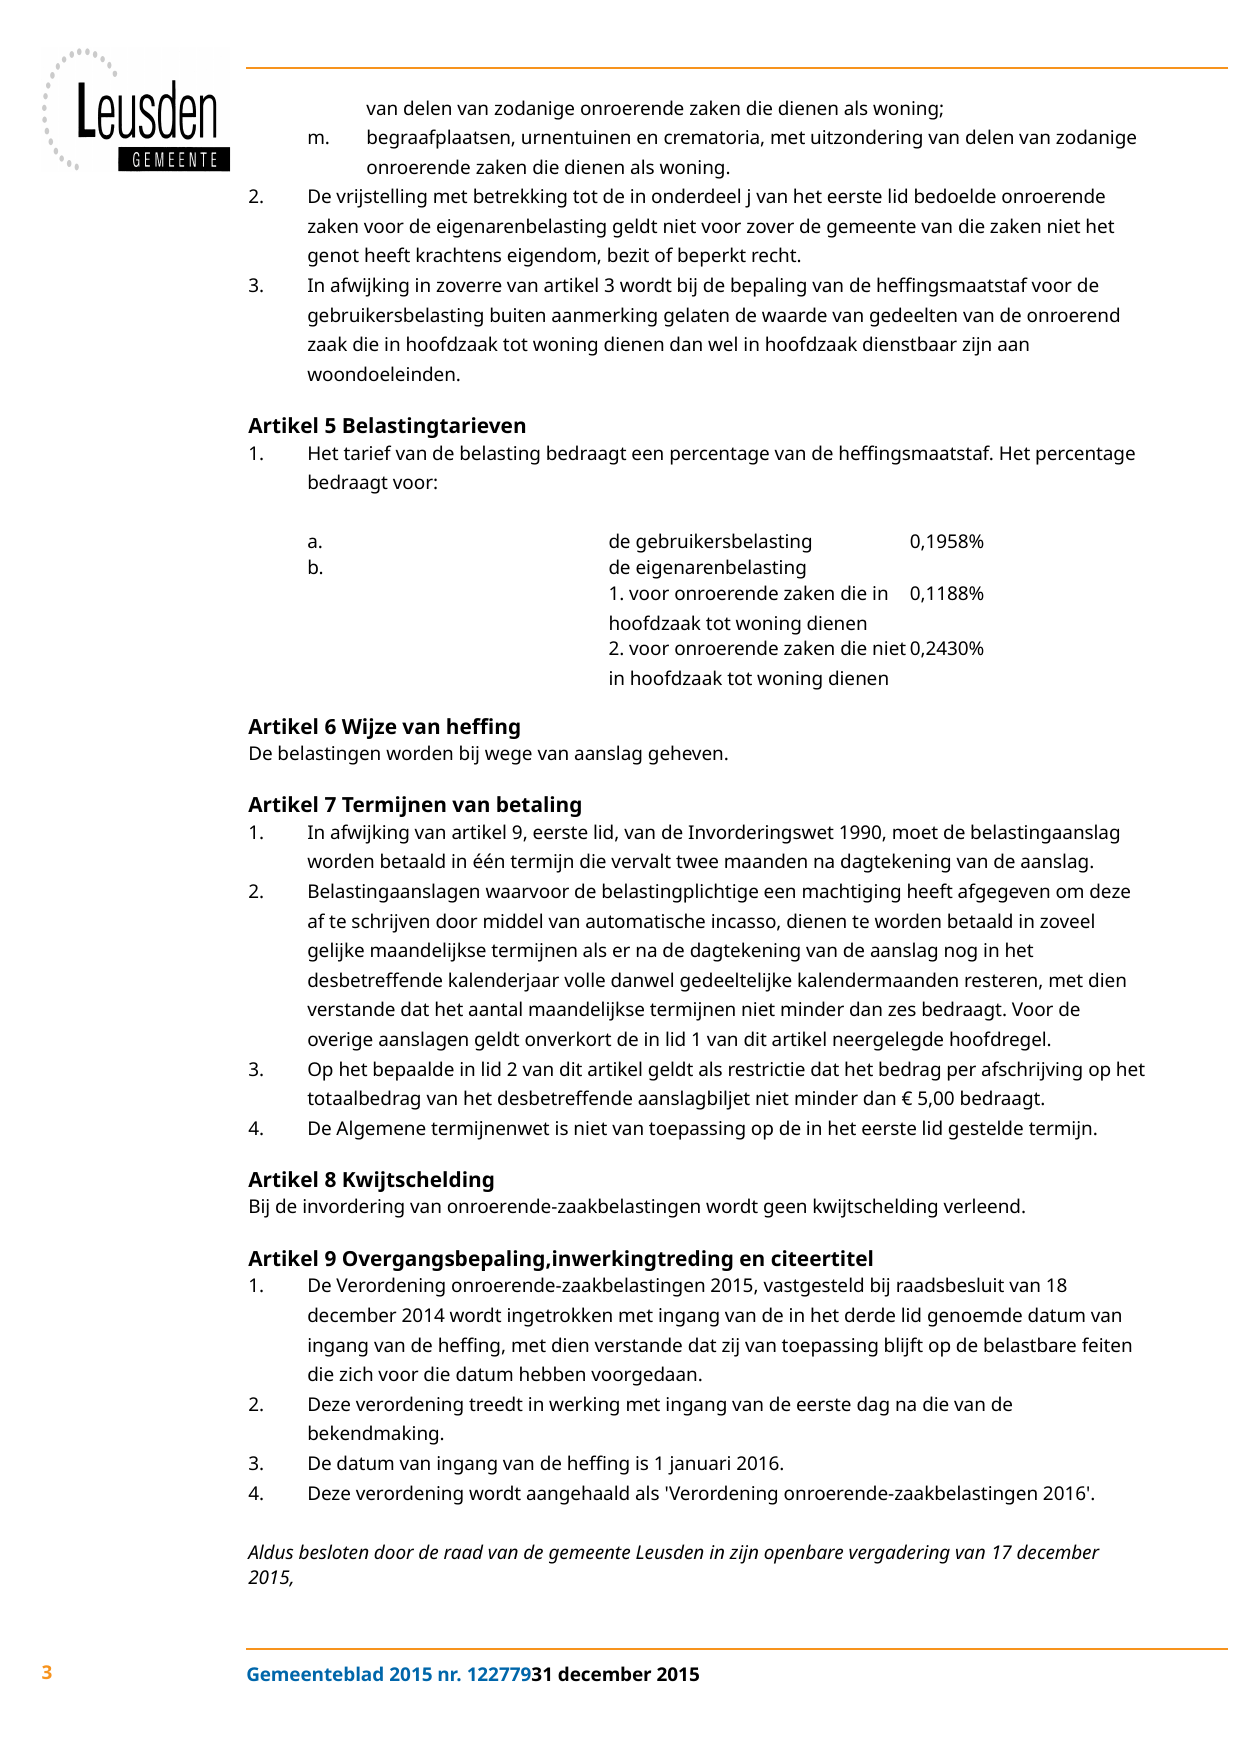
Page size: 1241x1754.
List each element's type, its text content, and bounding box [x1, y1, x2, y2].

table_cell [307, 580, 608, 636]
picture [41, 47, 231, 172]
list Belastingaanslagen waarvoor de belastingplichtige een machtiging heeft afgegeven om deze af te schrijven door middel van automatische incasso, dienen te worden betaald in zoveel gelijke maandelijkse termijnen als er na de dagtekening van de aanslag nog in het desbetreffende kalenderjaar volle danwel gedeeltelijke kalendermaanden resteren, met dien verstande dat het aantal maandelijkse termijnen niet minder dan zes bedraagt. Voor de overige aanslagen geldt onverkort de in lid 1 van dit artikel neergelegde hoofdregel. [248, 878, 1152, 1052]
table_cell b. [307, 555, 608, 580]
table_cell [910, 555, 1211, 580]
list In afwijking van artikel 9, eerste lid, van de Invorderingswet 1990, moet de belastingaanslag worden betaald in één termijn die vervalt twee maanden na dagtekening van de aanslag. [248, 819, 1152, 874]
list De Verordening onroerende-zaakbelastingen 2015, vastgesteld bij raadsbesluit van 18 december 2014 wordt ingetrokken met ingang van de in het derde lid genoemde datum van ingang van de heffing, met dien verstande dat zij van toepassing blijft op de belastbare feiten die zich voor die datum hebben voorgedaan. [248, 1273, 1152, 1387]
list van delen van zodanige onroerende zaken die dienen als woning; [307, 95, 1152, 121]
text Artikel 8 Kwijtschelding [248, 1165, 1152, 1194]
list De Algemene termijnenwet is niet van toepassing op de in het eerste lid gestelde termijn. [248, 1115, 1152, 1141]
list begraafplaatsen, urnentuinen en crematoria, met uitzondering van delen van zodanige onroerende zaken die dienen als woning. [307, 124, 1152, 180]
table_cell 2. voor onroerende zaken die niet in hoofdzaak tot woning dienen [608, 636, 909, 691]
table_header de gebruikersbelasting [608, 529, 909, 554]
text Artikel 7 Termijnen van betaling [248, 791, 1152, 819]
text Artikel 9 Overgangsbepaling,inwerkingtreding en citeertitel [248, 1244, 1152, 1273]
table_cell 0,2430% [910, 636, 1211, 691]
list Deze verordening treedt in werking met ingang van de eerste dag na die van de bekendmaking. [248, 1391, 1152, 1446]
list In afwijking in zoverre van artikel 3 wordt bij de bepaling van de heffingsmaatstaf voor de gebruikersbelasting buiten aanmerking gelaten de waarde van gedeelten van de onroerend zaak die in hoofdzaak tot woning dienen dan wel in hoofdzaak dienstbaar zijn aan woondoeleinden. [248, 272, 1152, 387]
table_cell de eigenarenbelasting [608, 555, 909, 580]
list Deze verordening wordt aangehaald als 'Verordening onroerende-zaakbelastingen 2016'. [248, 1480, 1152, 1505]
text Aldus besloten door de raad van de gemeente Leusden in zijn openbare vergadering van 17 december 2015, [248, 1539, 1152, 1590]
text Artikel 6 Wijze van heffing [248, 712, 1152, 740]
text Bij de invordering van onroerende-zaakbelastingen wordt geen kwijtschelding verleend. [248, 1194, 1152, 1219]
list Het tarief van de belasting bedraagt een percentage van de heffingsmaatstaf. Het percentage bedraagt voor: [248, 440, 1152, 495]
list De datum van ingang van de heffing is 1 januari 2016. [248, 1450, 1152, 1476]
text De belastingen worden bij wege van aanslag geheven. [248, 740, 1152, 766]
table_cell [307, 636, 608, 691]
table_cell 0,1188% [910, 580, 1211, 636]
list Op het bepaalde in lid 2 van dit artikel geldt als restrictie dat het bedrag per afschrijving op het totaalbedrag van het desbetreffende aanslagbiljet niet minder dan € 5,00 bedraagt. [248, 1056, 1152, 1111]
table_header a. [307, 529, 608, 554]
table_header 0,1958% [910, 529, 1211, 554]
table_cell 1. voor onroerende zaken die in hoofdzaak tot woning dienen [608, 580, 909, 636]
list De vrijstelling met betrekking tot de in onderdeel j van het eerste lid bedoelde onroerende zaken voor de eigenarenbelasting geldt niet voor zover de gemeente van die zaken niet het genot heeft krachtens eigendom, bezit of beperkt recht. [248, 183, 1152, 268]
text Artikel 5 Belastingtarieven [248, 411, 1152, 440]
